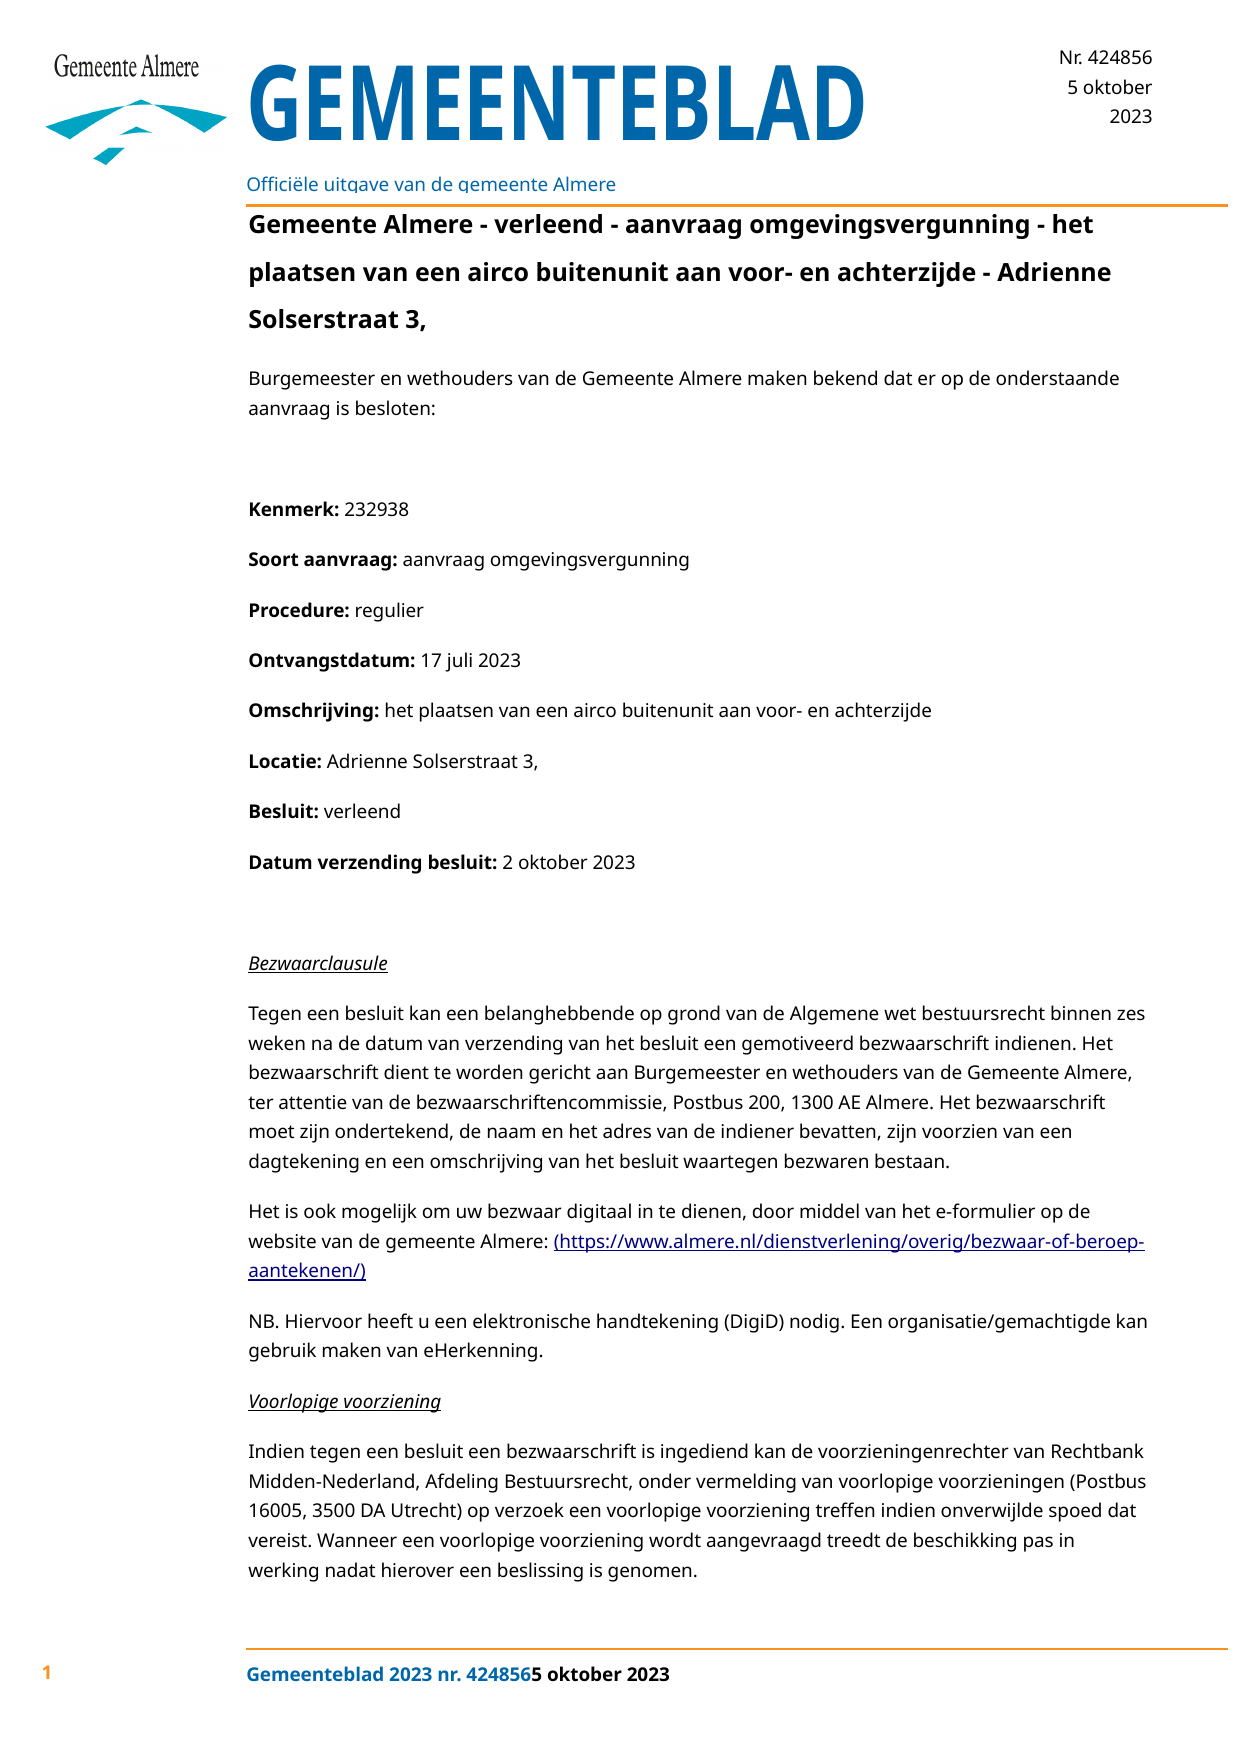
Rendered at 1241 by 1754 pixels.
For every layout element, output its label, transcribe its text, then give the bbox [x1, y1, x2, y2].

text Procedure: regulier [248, 597, 1152, 622]
text Soort aanvraag: aanvraag omgevingsvergunning [248, 546, 1152, 572]
text Voorlopige voorziening [248, 1388, 1152, 1414]
text NB. Hiervoor heeft u een elektronische handtekening (DigiD) nodig. Een organisatie/gemachtigde kan gebruik maken van eHerkenning. [248, 1308, 1152, 1363]
text Locatie: Adrienne Solserstraat 3, [248, 748, 1152, 774]
text Bezwaarclausule [248, 950, 1152, 975]
text Indien tegen een besluit een bezwaarschrift is ingediend kan de voorzieningenrechter van Rechtbank Midden-Nederland, Afdeling Bestuursrecht, onder vermelding van voorlopige voorzieningen (Postbus 16005, 3500 DA Utrecht) op verzoek een voorlopige voorziening treffen indien onverwijlde spoed dat vereist. Wanneer een voorlopige voorziening wordt aangevraagd treedt de beschikking pas in werking nadat hierover een beslissing is genomen. [248, 1438, 1152, 1582]
text Gemeente Almere - verleend - aanvraag omgevingsvergunning - het plaatsen van een airco buitenunit aan voor- en achterzijde - Adrienne Solserstraat 3, [248, 207, 1152, 336]
text Ontvangstdatum: 17 juli 2023 [248, 647, 1152, 673]
picture [41, 47, 231, 172]
text Datum verzending besluit: 2 oktober 2023 [248, 849, 1152, 874]
text Tegen een besluit kan een belanghebbende op grond van de Algemene wet bestuursrecht binnen zes weken na de datum van verzending van het besluit een gemotiveerd bezwaarschrift indienen. Het bezwaarschrift dient te worden gericht aan Burgemeester en wethouders van de Gemeente Almere, ter attentie van de bezwaarschriftencommissie, Postbus 200, 1300 AE Almere. Het bezwaarschrift moet zijn ondertekend, de naam en het adres van de indiener bevatten, zijn voorzien van een dagtekening en een omschrijving van het besluit waartegen bezwaren bestaan. [248, 1000, 1152, 1174]
text Burgemeester en wethouders van de Gemeente Almere maken bekend dat er op de onderstaande aanvraag is besloten: [248, 366, 1152, 421]
text Omschrijving: het plaatsen van een airco buitenunit aan voor- en achterzijde [248, 698, 1152, 723]
text Besluit: verleend [248, 798, 1152, 824]
text Kenmerk: 232938 [248, 496, 1152, 522]
text Het is ook mogelijk om uw bezwaar digitaal in te dienen, door middel van het e-formulier op de website van de gemeente Almere: (https://www.almere.nl/dienstverlening/overig/bezwaar-of-beroep-aantekenen/) [248, 1198, 1152, 1283]
